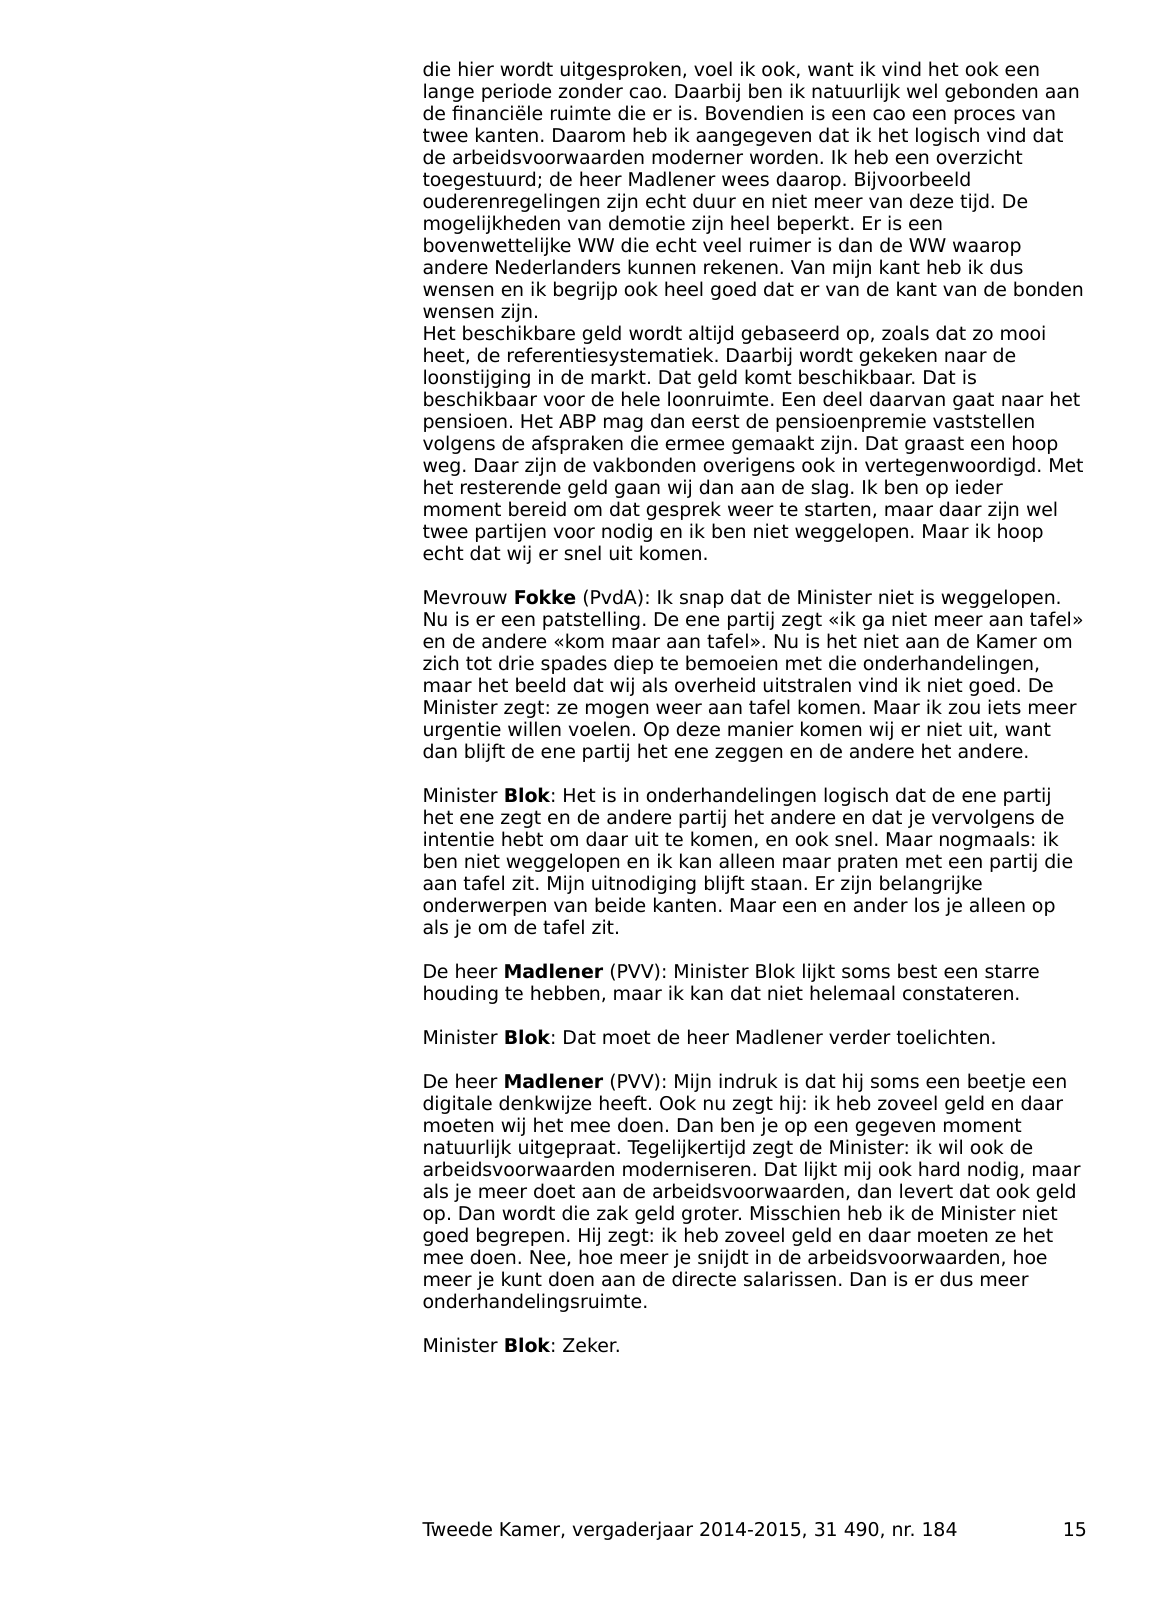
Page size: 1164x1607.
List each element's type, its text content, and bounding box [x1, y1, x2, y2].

text Mevrouw Fokke (PvdA): Ik snap dat de Minister niet is weggelopen. Nu is er een patstelling. De ene partij zegt «ik ga niet meer aan tafel» en de andere «kom maar aan tafel». Nu is het niet aan de Kamer om zich tot drie spades diep te bemoeien met die onderhandelingen, maar het beeld dat wij als overheid uitstralen vind ik niet goed. De Minister zegt: ze mogen weer aan tafel komen. Maar ik zou iets meer urgentie willen voelen. Op deze manier komen wij er niet uit, want dan blijft de ene partij het ene zeggen en de andere het andere. [422, 587, 1087, 763]
text die hier wordt uitgesproken, voel ik ook, want ik vind het ook een lange periode zonder cao. Daarbij ben ik natuurlijk wel gebonden aan de financiële ruimte die er is. Bovendien is een cao een proces van twee kanten. Daarom heb ik aangegeven dat ik het logisch vind dat de arbeidsvoorwaarden moderner worden. Ik heb een overzicht toegestuurd; de heer Madlener wees daarop. Bijvoorbeeld ouderenregelingen zijn echt duur en niet meer van deze tijd. De mogelijkheden van demotie zijn heel beperkt. Er is een bovenwettelijke WW die echt veel ruimer is dan de WW waarop andere Nederlanders kunnen rekenen. Van mijn kant heb ik dus wensen en ik begrijp ook heel goed dat er van de kant van de bonden wensen zijn. [422, 59, 1087, 323]
text De heer Madlener (PVV): Mijn indruk is dat hij soms een beetje een digitale denkwijze heeft. Ook nu zegt hij: ik heb zoveel geld en daar moeten wij het mee doen. Dan ben je op een gegeven moment natuurlijk uitgepraat. Tegelijkertijd zegt de Minister: ik wil ook de arbeidsvoorwaarden moderniseren. Dat lijkt mij ook hard nodig, maar als je meer doet aan de arbeidsvoorwaarden, dan levert dat ook geld op. Dan wordt die zak geld groter. Misschien heb ik de Minister niet goed begrepen. Hij zegt: ik heb zoveel geld en daar moeten ze het mee doen. Nee, hoe meer je snijdt in de arbeidsvoorwaarden, hoe meer je kunt doen aan de directe salarissen. Dan is er dus meer onderhandelingsruimte. [422, 1071, 1087, 1313]
text Minister Blok: Het is in onderhandelingen logisch dat de ene partij het ene zegt en de andere partij het andere en dat je vervolgens de intentie hebt om daar uit te komen, en ook snel. Maar nogmaals: ik ben niet weggelopen en ik kan alleen maar praten met een partij die aan tafel zit. Mijn uitnodiging blijft staan. Er zijn belangrijke onderwerpen van beide kanten. Maar een en ander los je alleen op als je om de tafel zit. [422, 785, 1087, 939]
text Minister Blok: Dat moet de heer Madlener verder toelichten. [422, 1027, 1087, 1049]
text Het beschikbare geld wordt altijd gebaseerd op, zoals dat zo mooi heet, de referentiesystematiek. Daarbij wordt gekeken naar de loonstijging in de markt. Dat geld komt beschikbaar. Dat is beschikbaar voor de hele loonruimte. Een deel daarvan gaat naar het pensioen. Het ABP mag dan eerst de pensioenpremie vaststellen volgens de afspraken die ermee gemaakt zijn. Dat graast een hoop weg. Daar zijn de vakbonden overigens ook in vertegenwoordigd. Met het resterende geld gaan wij dan aan de slag. Ik ben op ieder moment bereid om dat gesprek weer te starten, maar daar zijn wel twee partijen voor nodig en ik ben niet weggelopen. Maar ik hoop echt dat wij er snel uit komen. [422, 323, 1087, 564]
text Minister Blok: Zeker. [422, 1335, 1087, 1357]
text De heer Madlener (PVV): Minister Blok lijkt soms best een starre houding te hebben, maar ik kan dat niet helemaal constateren. [422, 961, 1087, 1005]
